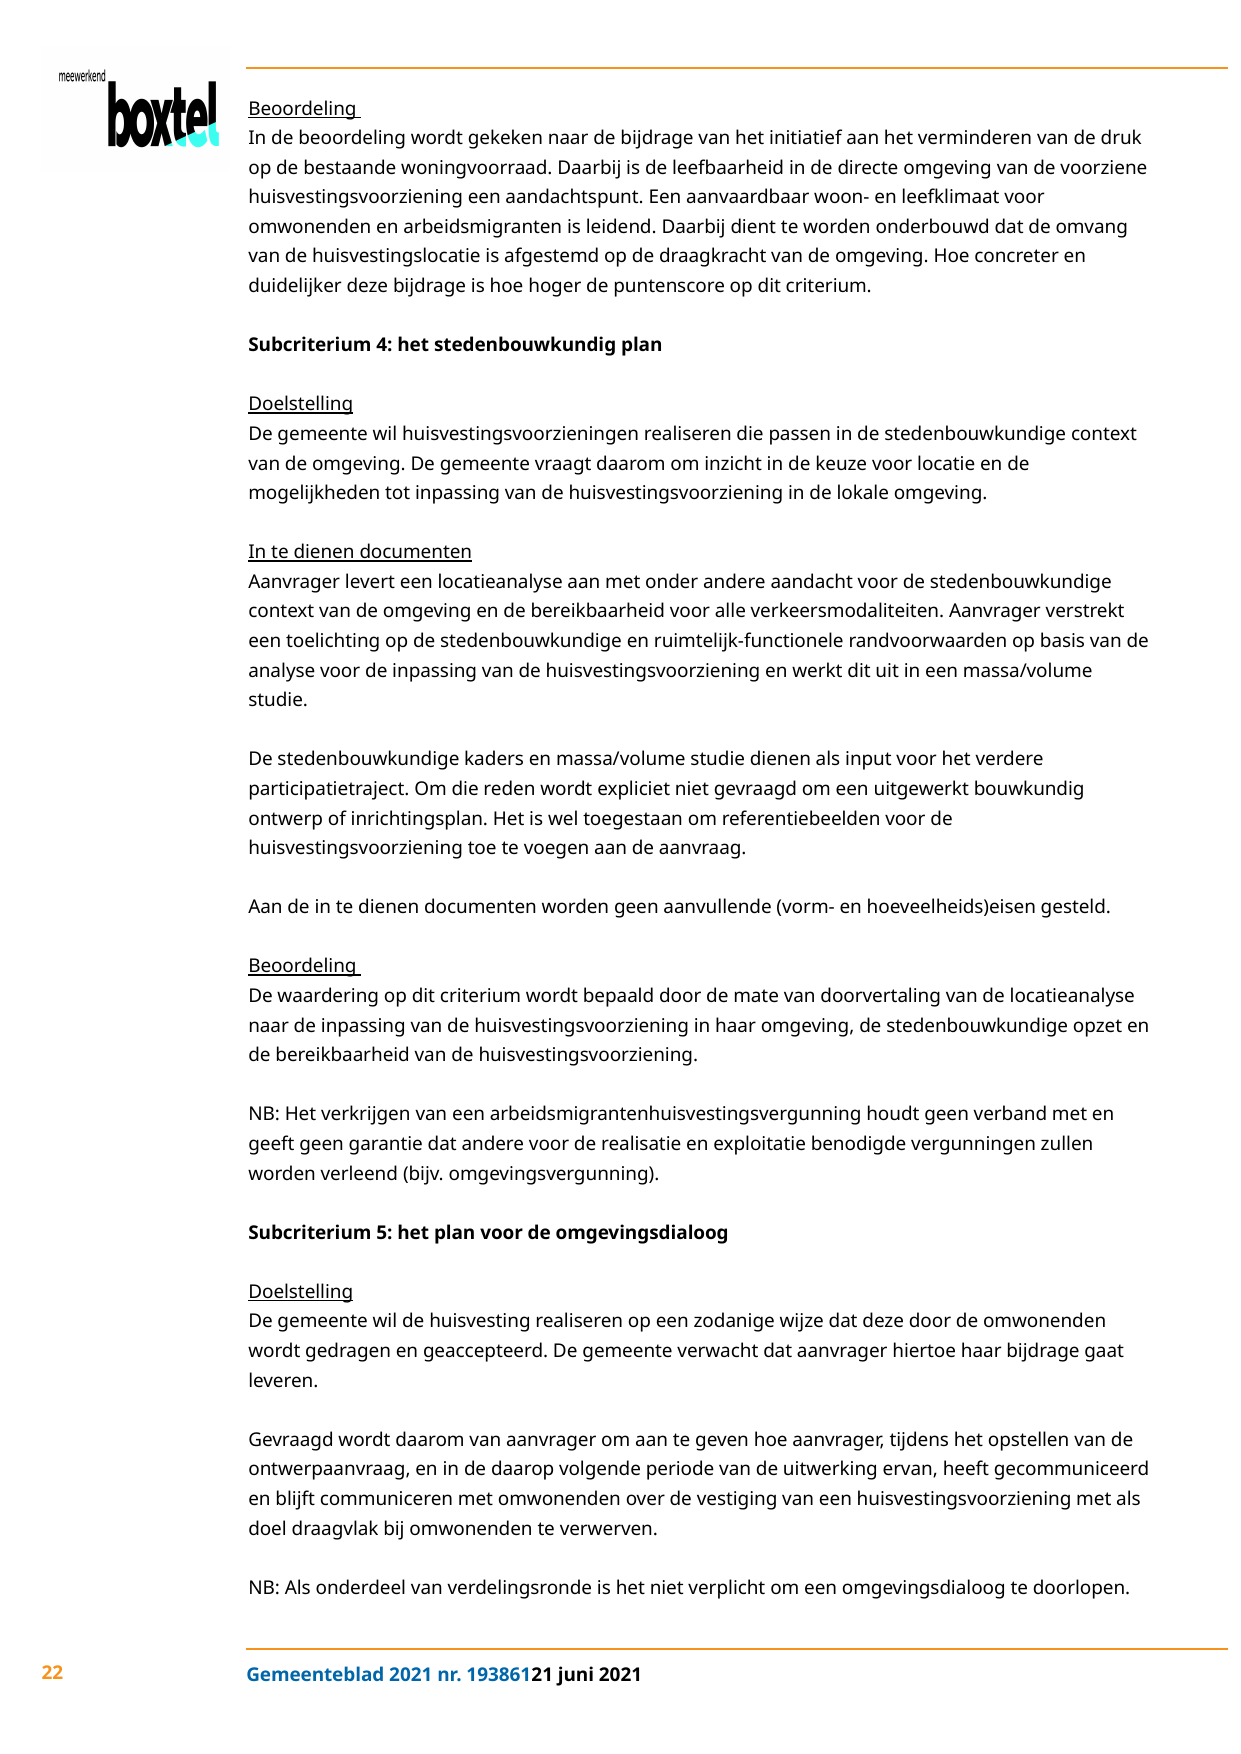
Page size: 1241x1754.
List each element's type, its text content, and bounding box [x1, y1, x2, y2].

text Beoordeling [248, 95, 1152, 121]
text Aanvrager levert een locatieanalyse aan met onder andere aandacht voor de stedenbouwkundige context van de omgeving en de bereikbaarheid voor alle verkeersmodaliteiten. Aanvrager verstrekt een toelichting op de stedenbouwkundige en ruimtelijk-functionele randvoorwaarden op basis van de analyse voor de inpassing van de huisvestingsvoorziening en werkt dit uit in een massa/volume studie. [248, 568, 1152, 712]
text De waardering op dit criterium wordt bepaald door de mate van doorvertaling van de locatieanalyse naar de inpassing van de huisvestingsvoorziening in haar omgeving, de stedenbouwkundige opzet en de bereikbaarheid van de huisvestingsvoorziening. [248, 982, 1152, 1067]
text In de beoordeling wordt gekeken naar de bijdrage van het initiatief aan het verminderen van de druk op de bestaande woningvoorraad. Daarbij is de leefbaarheid in de directe omgeving van de voorziene huisvestingsvoorziening een aandachtspunt. Een aanvaardbaar woon- en leefklimaat voor omwonenden en arbeidsmigranten is leidend. Daarbij dient te worden onderbouwd dat de omvang van de huisvestingslocatie is afgestemd op de draagkracht van de omgeving. Hoe concreter en duidelijker deze bijdrage is hoe hoger de puntenscore op dit criterium. [248, 124, 1152, 298]
text NB: Het verkrijgen van een arbeidsmigrantenhuisvestingsvergunning houdt geen verband met en geeft geen garantie dat andere voor de realisatie en exploitatie benodigde vergunningen zullen worden verleend (bijv. omgevingsvergunning). [248, 1101, 1152, 1186]
picture [41, 47, 231, 172]
text Doelstelling [248, 391, 1152, 416]
text Doelstelling [248, 1278, 1152, 1304]
text Subcriterium 4: het stedenbouwkundig plan [248, 331, 1152, 357]
text De gemeente wil huisvestingsvoorzieningen realiseren die passen in de stedenbouwkundige context van de omgeving. De gemeente vraagt daarom om inzicht in de keuze voor locatie en de mogelijkheden tot inpassing van de huisvestingsvoorziening in de lokale omgeving. [248, 420, 1152, 505]
text NB: Als onderdeel van verdelingsronde is het niet verplicht om een omgevingsdialoog te doorlopen. [248, 1574, 1152, 1600]
text De stedenbouwkundige kaders en massa/volume studie dienen als input voor het verdere participatietraject. Om die reden wordt expliciet niet gevraagd om een uitgewerkt bouwkundig ontwerp of inrichtingsplan. Het is wel toegestaan om referentiebeelden voor de huisvestingsvoorziening toe te voegen aan de aanvraag. [248, 746, 1152, 860]
text Beoordeling [248, 953, 1152, 978]
text Subcriterium 5: het plan voor de omgevingsdialoog [248, 1219, 1152, 1245]
text Gevraagd wordt daarom van aanvrager om aan te geven hoe aanvrager, tijdens het opstellen van de ontwerpaanvraag, en in de daarop volgende periode van de uitwerking ervan, heeft gecommuniceerd en blijft communiceren met omwonenden over de vestiging van een huisvestingsvoorziening met als doel draagvlak bij omwonenden te verwerven. [248, 1426, 1152, 1541]
text Aan de in te dienen documenten worden geen aanvullende (vorm- en hoeveelheids)eisen gesteld. [248, 893, 1152, 919]
text In te dienen documenten [248, 538, 1152, 564]
text De gemeente wil de huisvesting realiseren op een zodanige wijze dat deze door de omwonenden wordt gedragen en geaccepteerd. De gemeente verwacht dat aanvrager hiertoe haar bijdrage gaat leveren. [248, 1308, 1152, 1393]
